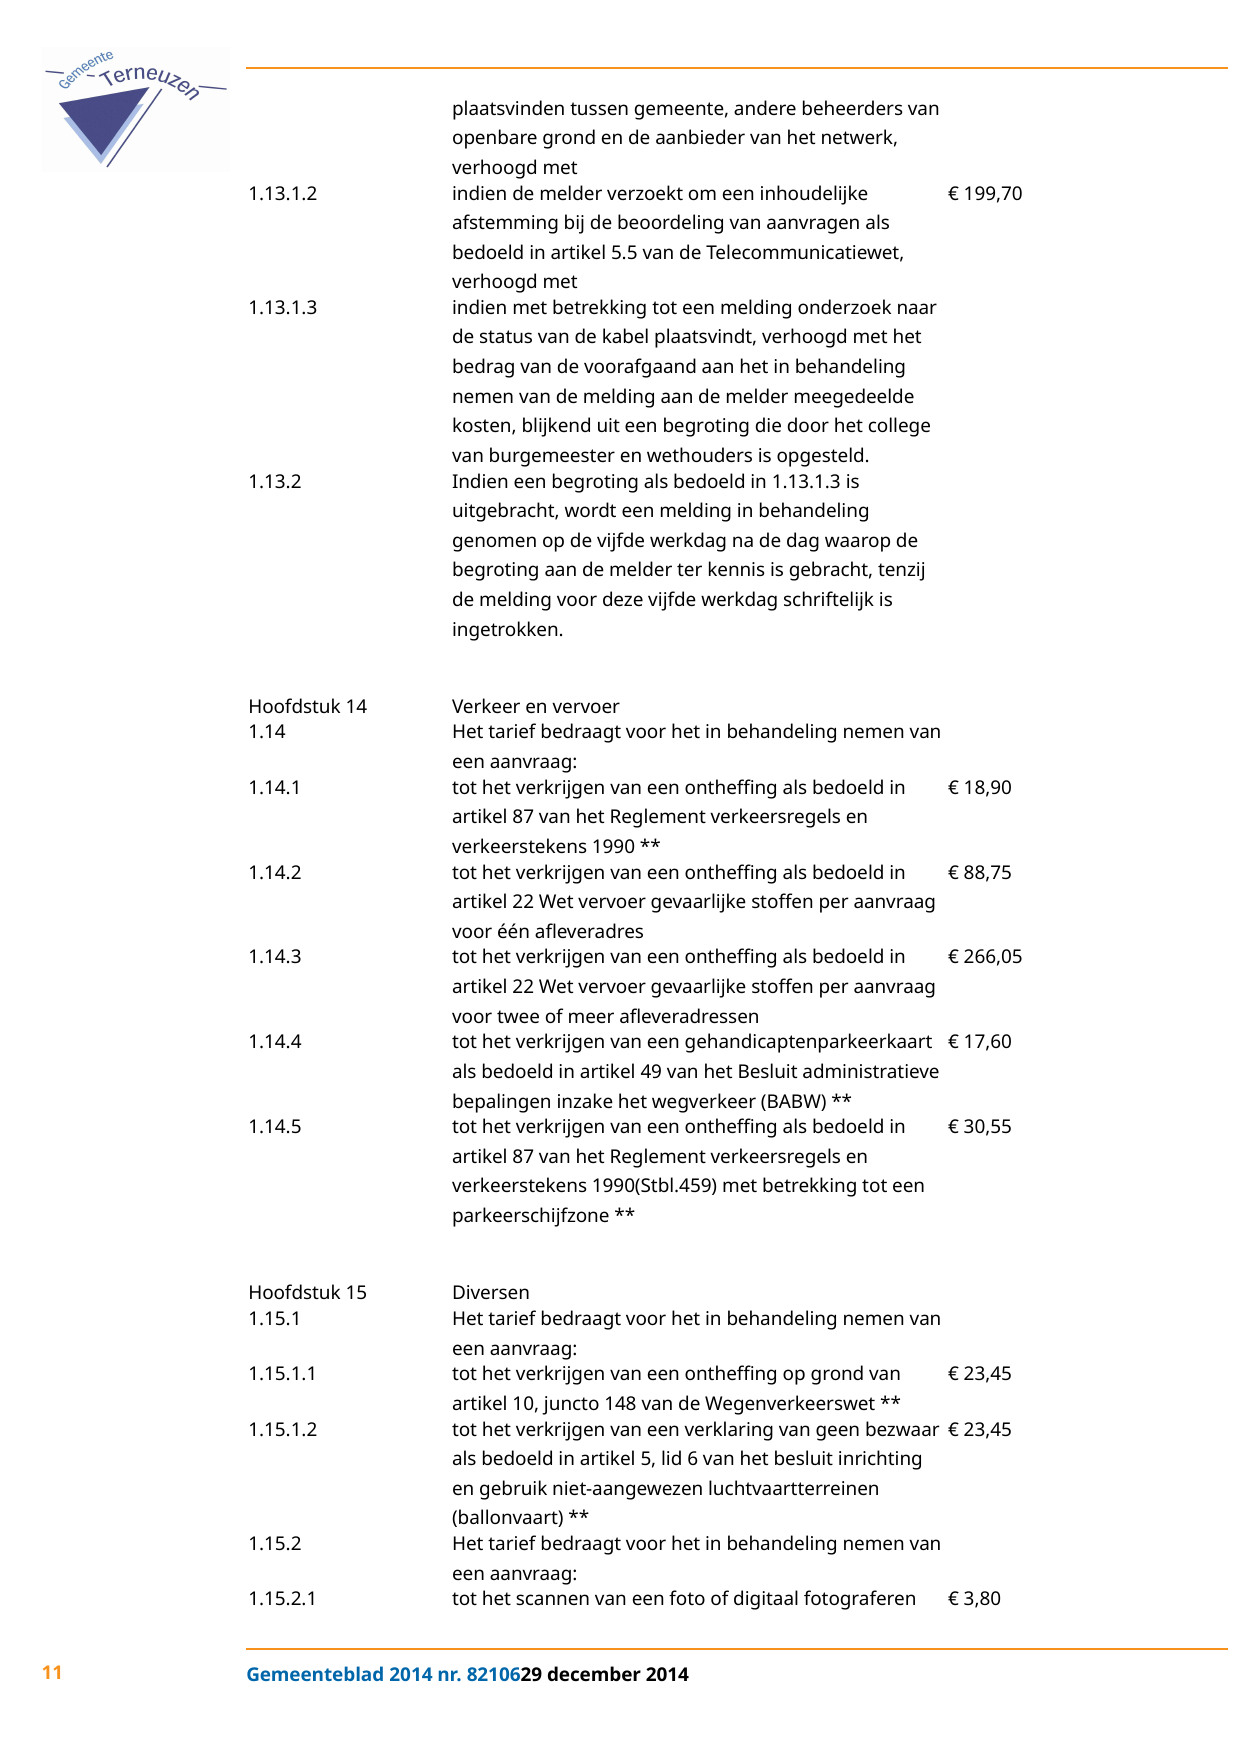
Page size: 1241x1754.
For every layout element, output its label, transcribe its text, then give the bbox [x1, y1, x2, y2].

table_cell € 30,55 [948, 1114, 1152, 1228]
table_cell tot het verkrijgen van een ontheffing als bedoeld in artikel 87 van het Reglement verkeersregels en verkeerstekens 1990(Stbl.459) met betrekking tot een parkeerschijfzone ** [452, 1114, 948, 1228]
table_cell tot het verkrijgen van een gehandicaptenparkeerkaart als bedoeld in artikel 49 van het Besluit administratieve bepalingen inzake het wegverkeer (BABW) ** [452, 1029, 948, 1113]
table_cell Het tarief bedraagt voor het in behandeling nemen van een aanvraag: [452, 1530, 948, 1586]
table_cell 1.15.1.1 [248, 1361, 452, 1416]
table_cell [948, 641, 1152, 667]
table_cell € 3,80 [948, 1586, 1152, 1611]
table_cell [948, 468, 1152, 641]
table_cell € 266,05 [948, 944, 1152, 1029]
table_cell Indien een begroting als bedoeld in 1.13.1.3 is uitgebracht, wordt een melding in behandeling genomen op de vijfde werkdag na de dag waarop de begroting aan de melder ter kennis is gebracht, tenzij de melding voor deze vijfde werkdag schriftelijk is ingetrokken. [452, 468, 948, 641]
table_cell [248, 1228, 452, 1254]
table_cell [452, 1228, 948, 1254]
table_cell 1.15.2.1 [248, 1586, 452, 1611]
table_cell € 199,70 [948, 180, 1152, 294]
table_cell € 18,90 [948, 774, 1152, 859]
table_cell [248, 641, 452, 667]
table_cell Verkeer en vervoer [452, 693, 948, 719]
table_cell € 88,75 [948, 859, 1152, 944]
table_cell [948, 1530, 1152, 1586]
table_cell Hoofdstuk 14 [248, 693, 452, 719]
table_cell 1.13.2 [248, 468, 452, 641]
table_cell [948, 294, 1152, 468]
table_cell tot het verkrijgen van een verklaring van geen bezwaar als bedoeld in artikel 5, lid 6 van het besluit inrichting en gebruik niet-aangewezen luchtvaartterreinen (ballonvaart) ** [452, 1416, 948, 1530]
table_cell 1.13.1.3 [248, 294, 452, 468]
table_cell [948, 1280, 1152, 1305]
table_cell 1.14.3 [248, 944, 452, 1029]
table_cell 1.15.2 [248, 1530, 452, 1586]
table_cell [248, 1254, 452, 1279]
table_cell 1.14.2 [248, 859, 452, 944]
table_cell 1.14.5 [248, 1114, 452, 1228]
table_cell 1.13.1.2 [248, 180, 452, 294]
picture [41, 47, 231, 172]
table_cell tot het verkrijgen van een ontheffing als bedoeld in artikel 22 Wet vervoer gevaarlijke stoffen per aanvraag voor één afleveradres [452, 859, 948, 944]
table_cell € 23,45 [948, 1416, 1152, 1530]
table_cell [248, 95, 452, 180]
table_cell tot het scannen van een foto of digitaal fotograferen [452, 1586, 948, 1611]
table_cell [948, 95, 1152, 180]
table_cell 1.15.1 [248, 1305, 452, 1361]
table_cell [948, 1228, 1152, 1254]
table_cell indien de melder verzoekt om een inhoudelijke afstemming bij de beoordeling van aanvragen als bedoeld in artikel 5.5 van de Telecommunicatiewet, verhoogd met [452, 180, 948, 294]
table_cell tot het verkrijgen van een ontheffing als bedoeld in artikel 87 van het Reglement verkeersregels en verkeerstekens 1990 ** [452, 774, 948, 859]
table_cell [948, 693, 1152, 719]
table_cell [452, 1254, 948, 1279]
table_cell plaatsvinden tussen gemeente, andere beheerders van openbare grond en de aanbieder van het netwerk, verhoogd met [452, 95, 948, 180]
table_cell 1.14 [248, 719, 452, 774]
table_cell Diversen [452, 1280, 948, 1305]
table_cell [948, 1305, 1152, 1361]
table_cell 1.14.4 [248, 1029, 452, 1113]
table_cell indien met betrekking tot een melding onderzoek naar de status van de kabel plaatsvindt, verhoogd met het bedrag van de voorafgaand aan het in behandeling nemen van de melding aan de melder meegedeelde kosten, blijkend uit een begroting die door het college van burgemeester en wethouders is opgesteld. [452, 294, 948, 468]
table_cell € 17,60 [948, 1029, 1152, 1113]
table_cell tot het verkrijgen van een ontheffing op grond van artikel 10, juncto 148 van de Wegenverkeerswet ** [452, 1361, 948, 1416]
table_cell [452, 667, 948, 693]
table_cell Het tarief bedraagt voor het in behandeling nemen van een aanvraag: [452, 1305, 948, 1361]
table_cell 1.15.1.2 [248, 1416, 452, 1530]
table_cell € 23,45 [948, 1361, 1152, 1416]
table_cell [248, 667, 452, 693]
table_cell 1.14.1 [248, 774, 452, 859]
table_cell [948, 719, 1152, 774]
table_cell Hoofdstuk 15 [248, 1280, 452, 1305]
table_cell tot het verkrijgen van een ontheffing als bedoeld in artikel 22 Wet vervoer gevaarlijke stoffen per aanvraag voor twee of meer afleveradressen [452, 944, 948, 1029]
table_cell Het tarief bedraagt voor het in behandeling nemen van een aanvraag: [452, 719, 948, 774]
table_cell [452, 641, 948, 667]
